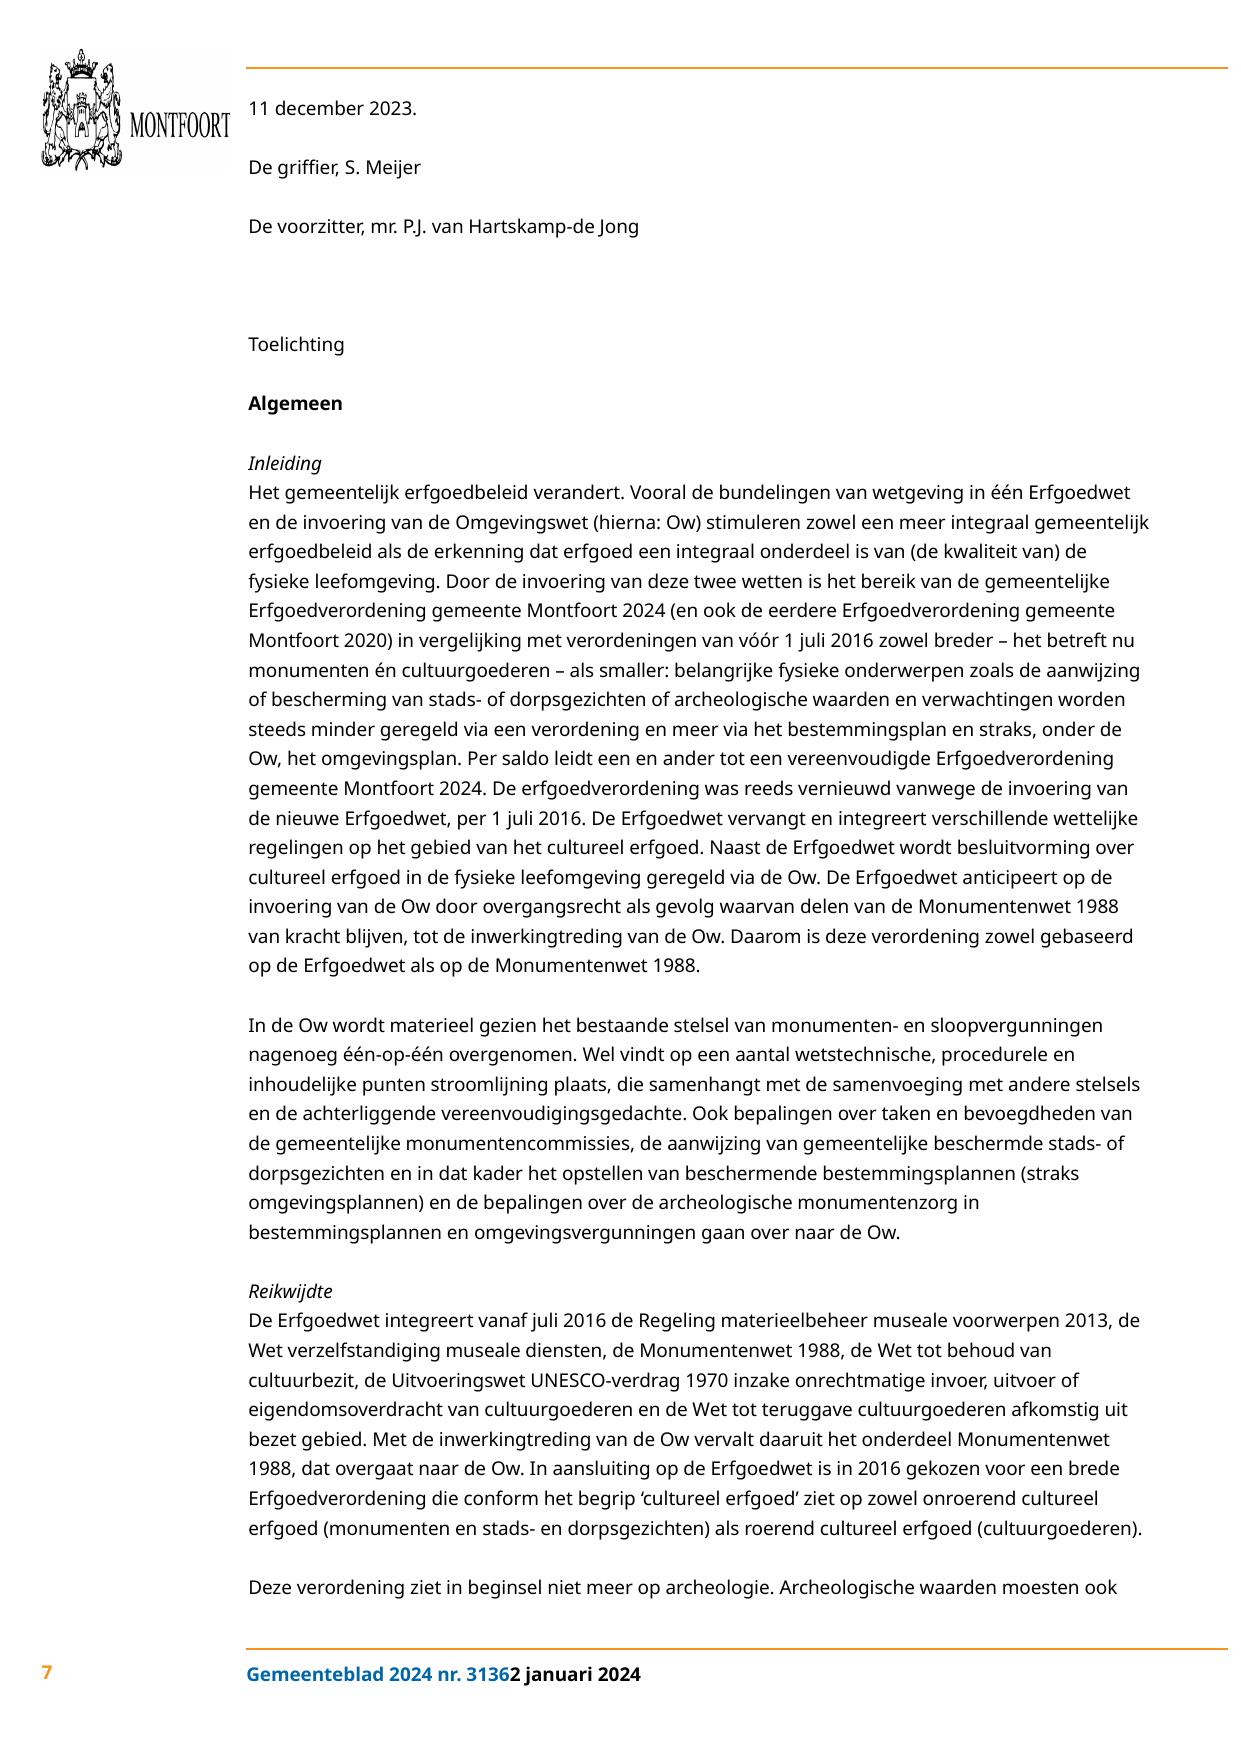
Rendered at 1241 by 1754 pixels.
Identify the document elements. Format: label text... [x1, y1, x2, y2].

text Toelichting [248, 331, 1152, 357]
text In de Ow wordt materieel gezien het bestaande stelsel van monumenten- en sloopvergunningen nagenoeg één-op-één overgenomen. Wel vindt op een aantal wetstechnische, procedurele en inhoudelijke punten stroomlijning plaats, die samenhangt met de samenvoeging met andere stelsels en de achterliggende vereenvoudigingsgedachte. Ook bepalingen over taken en bevoegdheden van de gemeentelijke monumentencommissies, de aanwijzing van gemeentelijke beschermde stads- of dorpsgezichten en in dat kader het opstellen van beschermende bestemmingsplannen (straks omgevingsplannen) en de bepalingen over de archeologische monumentenzorg in bestemmingsplannen en omgevingsvergunningen gaan over naar de Ow. [248, 1012, 1152, 1245]
text Het gemeentelijk erfgoedbeleid verandert. Vooral de bundelingen van wetgeving in één Erfgoedwet en de invoering van de Omgevingswet (hierna: Ow) stimuleren zowel een meer integraal gemeentelijk erfgoedbeleid als de erkenning dat erfgoed een integraal onderdeel is van (de kwaliteit van) de fysieke leefomgeving. Door de invoering van deze twee wetten is het bereik van de gemeentelijke Erfgoedverordening gemeente Montfoort 2024 (en ook de eerdere Erfgoedverordening gemeente Montfoort 2020) in vergelijking met verordeningen van vóór 1 juli 2016 zowel breder – het betreft nu monumenten én cultuurgoederen – als smaller: belangrijke fysieke onderwerpen zoals de aanwijzing of bescherming van stads- of dorpsgezichten of archeologische waarden en verwachtingen worden steeds minder geregeld via een verordening en meer via het bestemmingsplan en straks, onder de Ow, het omgevingsplan. Per saldo leidt een en ander tot een vereenvoudigde Erfgoedverordening gemeente Montfoort 2024. De erfgoedverordening was reeds vernieuwd vanwege de invoering van de nieuwe Erfgoedwet, per 1 juli 2016. De Erfgoedwet vervangt en integreert verschillende wettelijke regelingen op het gebied van het cultureel erfgoed. Naast de Erfgoedwet wordt besluitvorming over cultureel erfgoed in de fysieke leefomgeving geregeld via de Ow. De Erfgoedwet anticipeert op de invoering van de Ow door overgangsrecht als gevolg waarvan delen van de Monumentenwet 1988 van kracht blijven, tot de inwerkingtreding van de Ow. Daarom is deze verordening zowel gebaseerd op de Erfgoedwet als op de Monumentenwet 1988. [248, 479, 1152, 978]
text De voorzitter, mr. P.J. van Hartskamp-de Jong [248, 213, 1152, 239]
text De Erfgoedwet integreert vanaf juli 2016 de Regeling materieelbeheer museale voorwerpen 2013, de Wet verzelfstandiging museale diensten, de Monumentenwet 1988, de Wet tot behoud van cultuurbezit, de Uitvoeringswet UNESCO-verdrag 1970 inzake onrechtmatige invoer, uitvoer of eigendomsoverdracht van cultuurgoederen en de Wet tot teruggave cultuurgoederen afkomstig uit bezet gebied. Met de inwerkingtreding van de Ow vervalt daaruit het onderdeel Monumentenwet 1988, dat overgaat naar de Ow. In aansluiting op de Erfgoedwet is in 2016 gekozen voor een brede Erfgoedverordening die conform het begrip ‘cultureel erfgoed’ ziet op zowel onroerend cultureel erfgoed (monumenten en stads- en dorpsgezichten) als roerend cultureel erfgoed (cultuurgoederen). [248, 1308, 1152, 1541]
picture [41, 47, 231, 172]
text 11 december 2023. [248, 95, 1152, 121]
text Reikwijdte [248, 1278, 1152, 1304]
text Algemeen [248, 391, 1152, 416]
text Deze verordening ziet in beginsel niet meer op archeologie. Archeologische waarden moesten ook [248, 1574, 1152, 1600]
text Inleiding [248, 450, 1152, 476]
text De griffier, S. Meijer [248, 154, 1152, 180]
